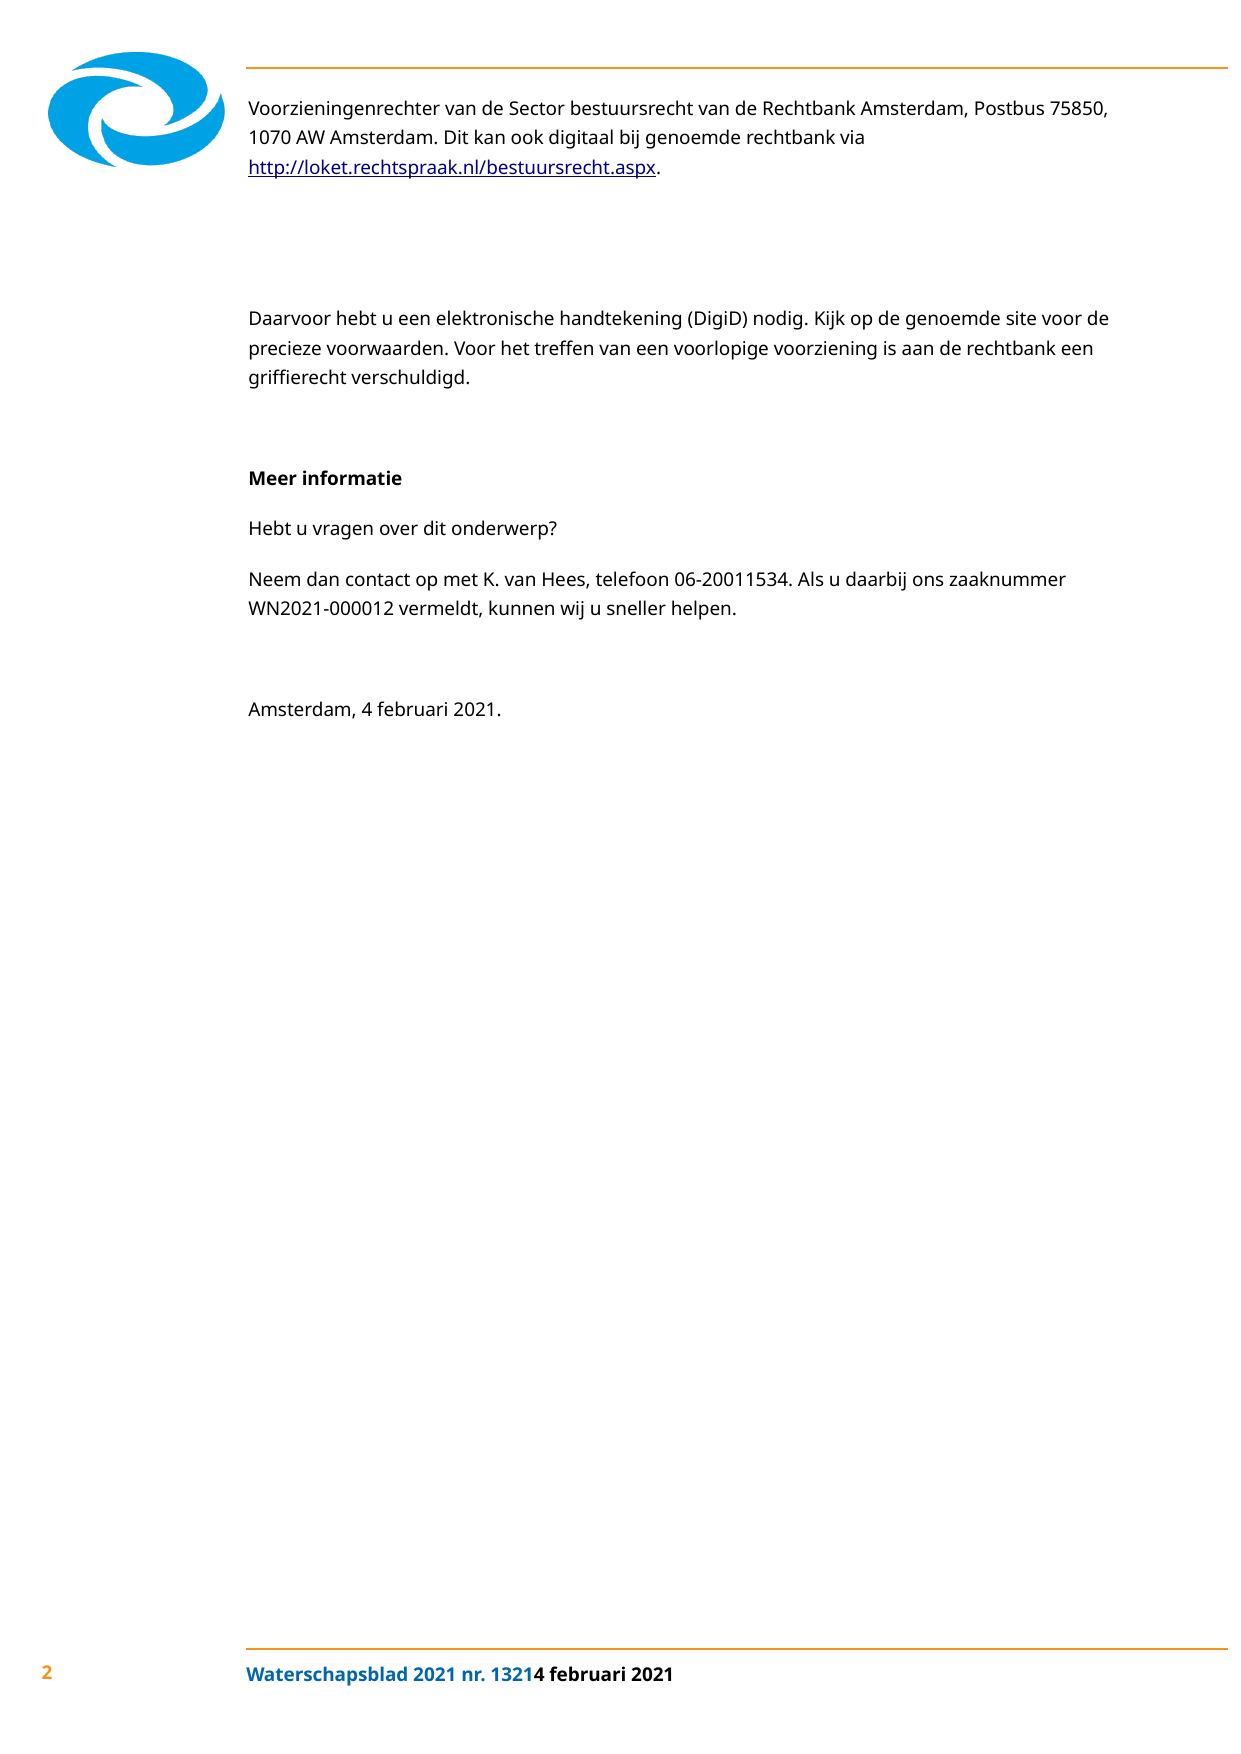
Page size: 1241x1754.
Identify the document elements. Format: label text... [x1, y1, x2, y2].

text Daarvoor hebt u een elektronische handtekening (DigiD) nodig. Kijk op de genoemde site voor de precieze voorwaarden. Voor het treffen van een voorlopige voorziening is aan de rechtbank een griffierecht verschuldigd. [248, 305, 1152, 390]
picture [41, 47, 231, 172]
text Voorzieningenrechter van de Sector bestuursrecht van de Rechtbank Amsterdam, Postbus 75850, 1070 AW Amsterdam. Dit kan ook digitaal bij genoemde rechtbank via http://loket.rechtspraak.nl/bestuursrecht.aspx. [248, 95, 1152, 180]
text Meer informatie [248, 465, 1152, 491]
text Hebt u vragen over dit onderwerp? [248, 516, 1152, 541]
text Amsterdam, 4 februari 2021. [248, 696, 1152, 722]
text Neem dan contact op met K. van Hees, telefoon 06-20011534. Als u daarbij ons zaaknummer WN2021-000012 vermeldt, kunnen wij u sneller helpen. [248, 566, 1152, 621]
